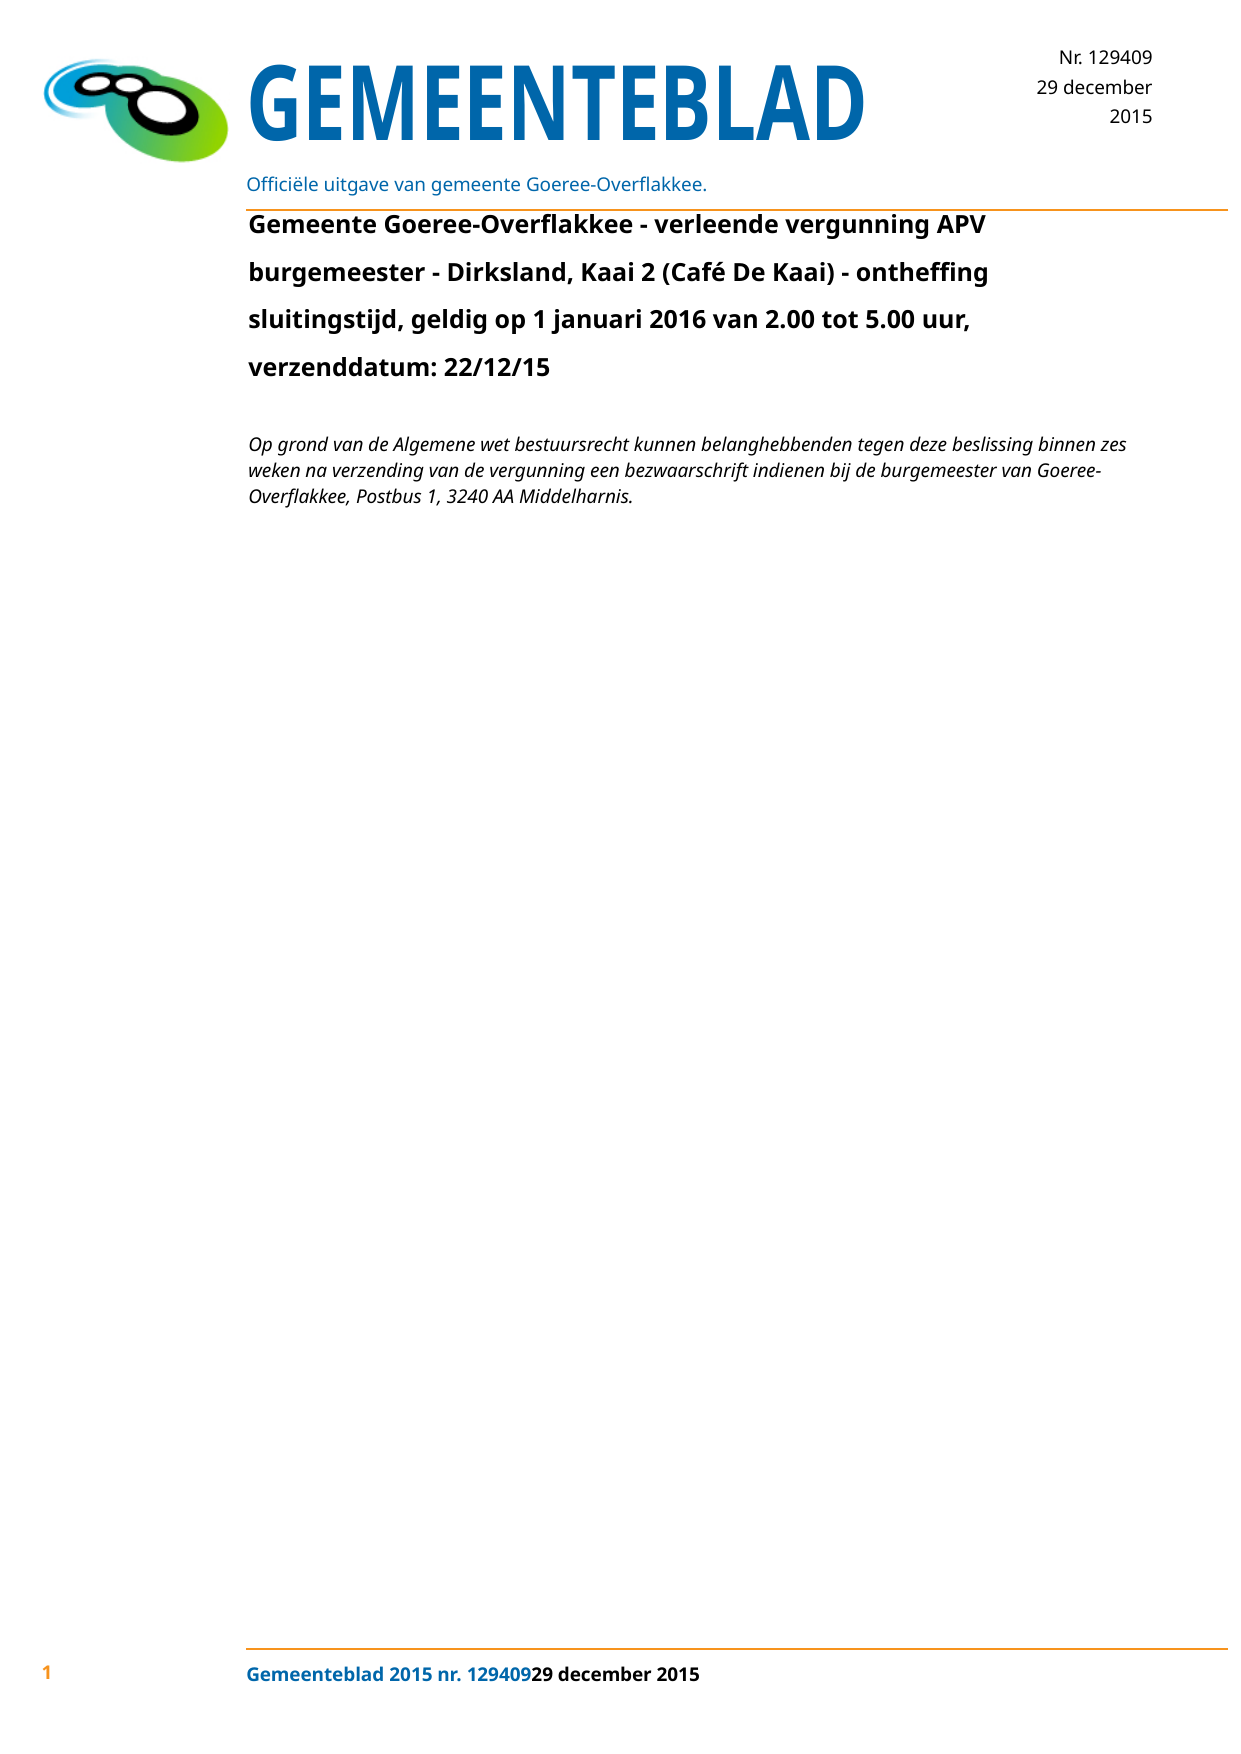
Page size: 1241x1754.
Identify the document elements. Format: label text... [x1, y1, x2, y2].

text Op grond van de Algemene wet bestuursrecht kunnen belanghebbenden tegen deze beslissing binnen zes weken na verzending van de vergunning een bezwaarschrift indienen bij de burgemeester van Goeree-Overflakkee, Postbus 1, 3240 AA Middelharnis. [248, 431, 1152, 508]
picture [41, 47, 231, 172]
text Gemeente Goeree-Overflakkee - verleende vergunning APV burgemeester - Dirksland, Kaai 2 (Café De Kaai) - ontheffing sluitingstijd, geldig op 1 januari 2016 van 2.00 tot 5.00 uur, verzenddatum: 22/12/15 [248, 211, 1152, 384]
